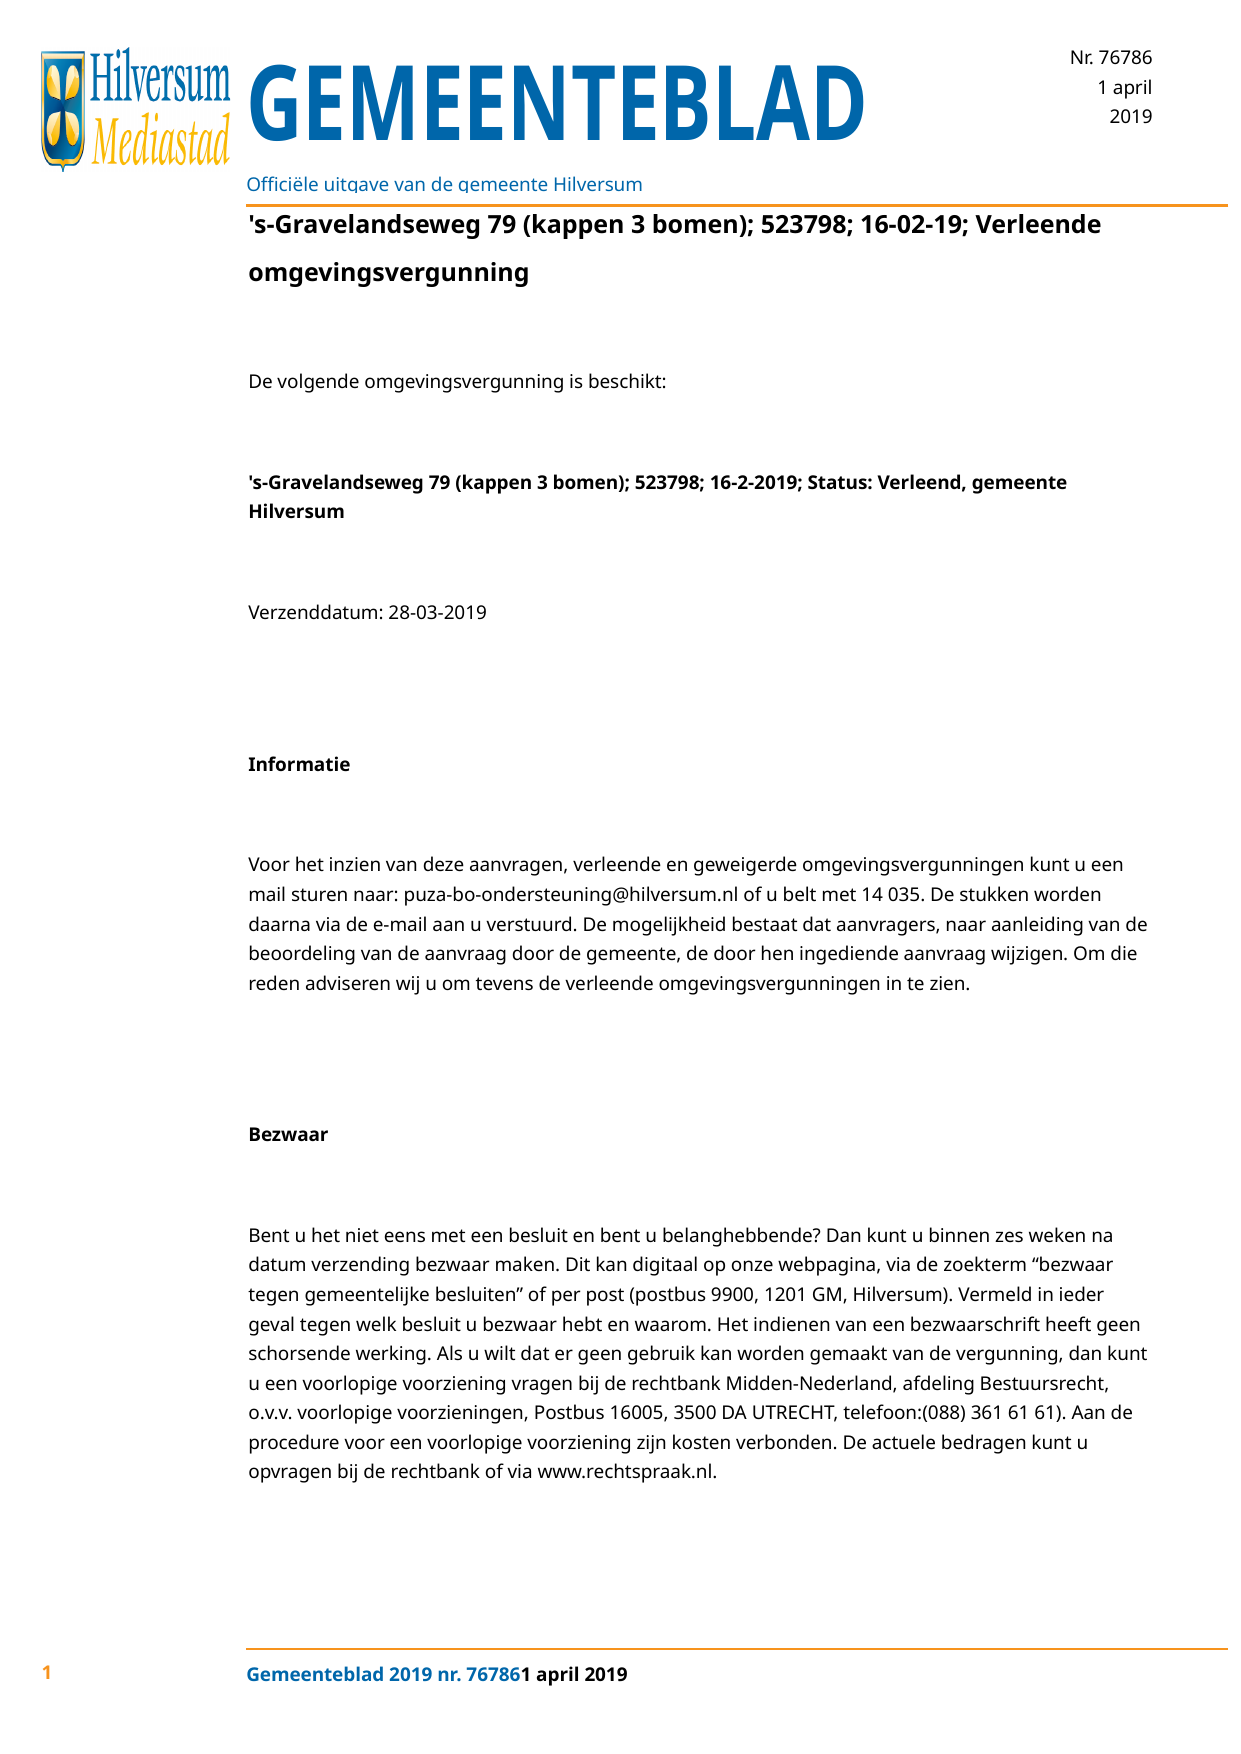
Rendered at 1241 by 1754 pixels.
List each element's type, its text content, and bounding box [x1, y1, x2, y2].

text Voor het inzien van deze aanvragen, verleende en geweigerde omgevingsvergunningen kunt u een mail sturen naar: puza-bo-ondersteuning@hilversum.nl of u belt met 14 035. De stukken worden daarna via de e-mail aan u verstuurd. De mogelijkheid bestaat dat aanvragers, naar aanleiding van de beoordeling van de aanvraag door de gemeente, de door hen ingediende aanvraag wijzigen. Om die reden adviseren wij u om tevens de verleende omgevingsvergunningen in te zien. [248, 852, 1152, 996]
text Bezwaar [248, 1121, 1152, 1147]
text Informatie [248, 751, 1152, 777]
text Verzenddatum: 28-03-2019 [248, 599, 1152, 625]
text 's-Gravelandseweg 79 (kappen 3 bomen); 523798; 16-02-19; Verleende omgevingsvergunning [248, 207, 1152, 288]
text 's-Gravelandseweg 79 (kappen 3 bomen); 523798; 16-2-2019; Status: Verleend, gemeente Hilversum [248, 469, 1152, 524]
text De volgende omgevingsvergunning is beschikt: [248, 368, 1152, 394]
text Bent u het niet eens met een besluit en bent u belanghebbende? Dan kunt u binnen zes weken na datum verzending bezwaar maken. Dit kan digitaal op onze webpagina, via de zoekterm “bezwaar tegen gemeentelijke besluiten” of per post (postbus 9900, 1201 GM, Hilversum). Vermeld in ieder geval tegen welk besluit u bezwaar hebt en waarom. Het indienen van een bezwaarschrift heeft geen schorsende werking. Als u wilt dat er geen gebruik kan worden gemaakt van de vergunning, dan kunt u een voorlopige voorziening vragen bij de rechtbank Midden-Nederland, afdeling Bestuursrecht, o.v.v. voorlopige voorzieningen, Postbus 16005, 3500 DA UTRECHT, telefoon:(088) 361 61 61). Aan de procedure voor een voorlopige voorziening zijn kosten verbonden. De actuele bedragen kunt u opvragen bij de rechtbank of via www.rechtspraak.nl. [248, 1222, 1152, 1484]
picture [41, 47, 231, 172]
